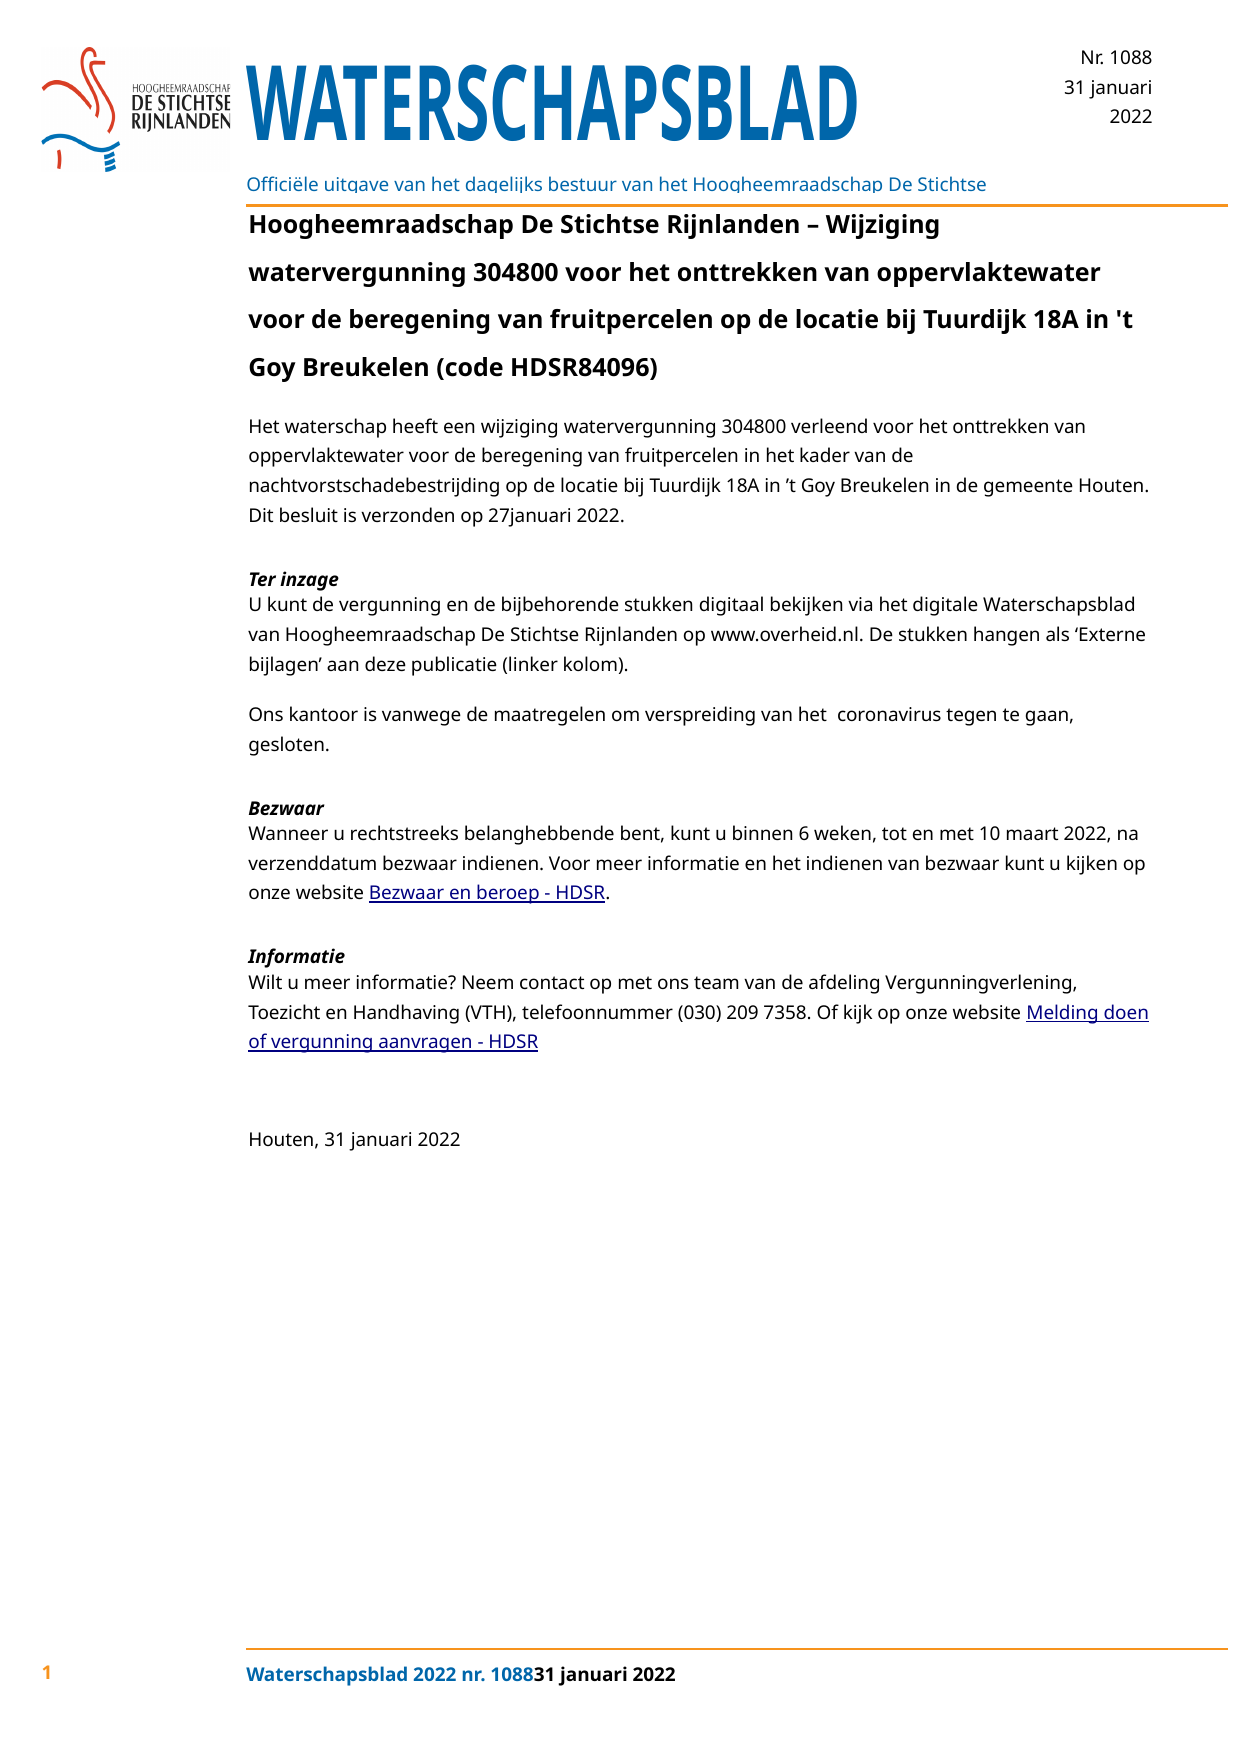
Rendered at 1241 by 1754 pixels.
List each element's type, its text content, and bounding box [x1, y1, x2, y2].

text Houten, 31 januari 2022 [248, 1127, 1152, 1152]
text Wilt u meer informatie? Neem contact op met ons team van de afdeling Vergunningverlening, Toezicht en Handhaving (VTH), telefoonnummer (030) 209 7358. Of kijk op onze website Melding doen of vergunning aanvragen - HDSR [248, 969, 1152, 1054]
text Het waterschap heeft een wijziging watervergunning 304800 verleend voor het onttrekken van oppervlaktewater voor de beregening van fruitpercelen in het kader van de nachtvorstschadebestrijding op de locatie bij Tuurdijk 18A in ’t Goy Breukelen in de gemeente Houten. Dit besluit is verzonden op 27januari 2022. [248, 413, 1152, 528]
text Bezwaar [248, 795, 1152, 820]
text Wanneer u rechtstreeks belanghebbende bent, kunt u binnen 6 weken, tot en met 10 maart 2022, na verzenddatum bezwaar indienen. Voor meer informatie en het indienen van bezwaar kunt u kijken op onze website Bezwaar en beroep - HDSR. [248, 820, 1152, 905]
text Hoogheemraadschap De Stichtse Rijnlanden – Wijziging watervergunning 304800 voor het onttrekken van oppervlaktewater voor de beregening van fruitpercelen op de locatie bij Tuurdijk 18A in 't Goy Breukelen (code HDSR84096) [248, 207, 1152, 384]
text U kunt de vergunning en de bijbehorende stukken digitaal bekijken via het digitale Waterschapsblad van Hoogheemraadschap De Stichtse Rijnlanden op www.overheid.nl. De stukken hangen als ‘Externe bijlagen’ aan deze publicatie (linker kolom). [248, 592, 1152, 676]
text Informatie [248, 943, 1152, 969]
text Ter inzage [248, 566, 1152, 592]
picture [41, 47, 231, 172]
text Ons kantoor is vanwege de maatregelen om verspreiding van het coronavirus tegen te gaan, gesloten. [248, 701, 1152, 756]
